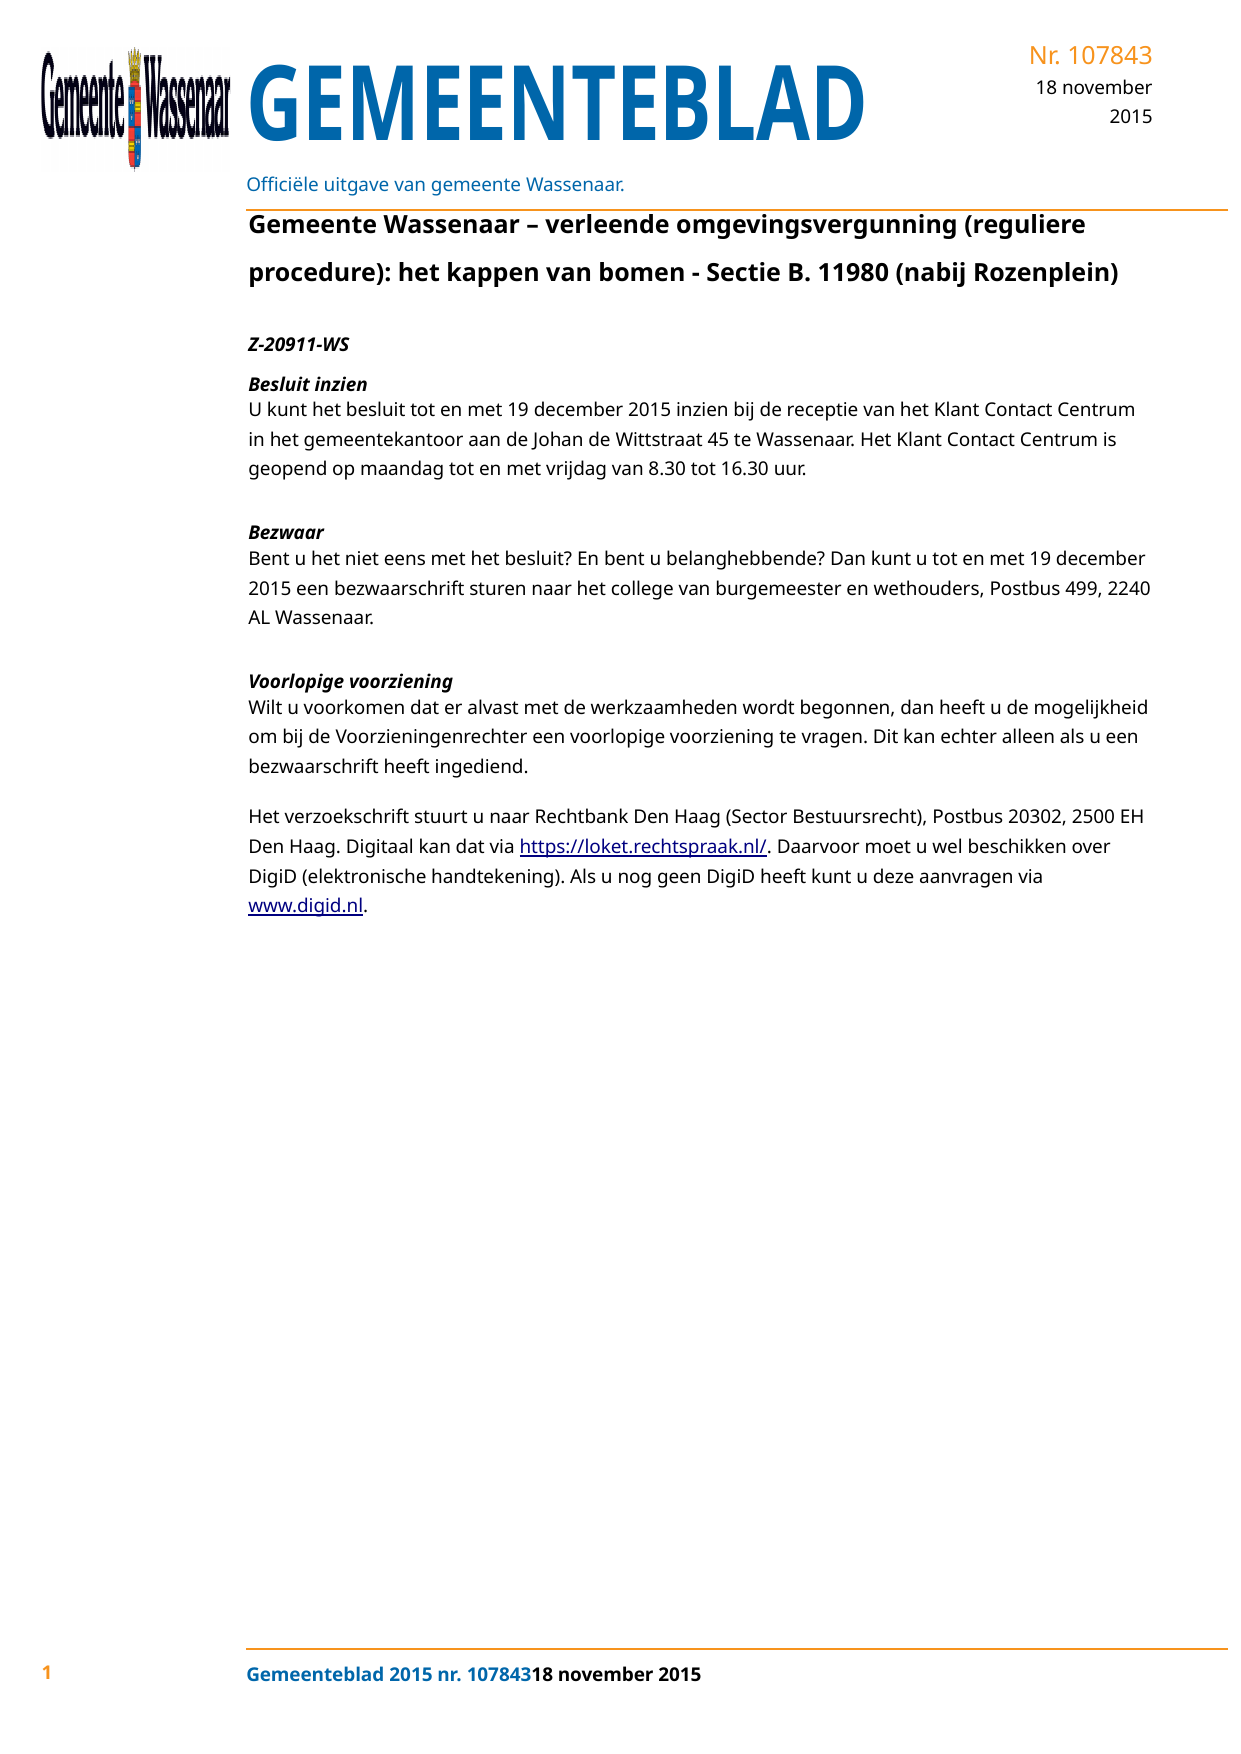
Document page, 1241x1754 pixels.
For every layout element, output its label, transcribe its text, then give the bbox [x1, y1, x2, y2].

text Het verzoekschrift stuurt u naar Rechtbank Den Haag (Sector Bestuursrecht), Postbus 20302, 2500 EH Den Haag. Digitaal kan dat via https://loket.rechtspraak.nl/. Daarvoor moet u wel beschikken over DigiD (elektronische handtekening). Als u nog geen DigiD heeft kunt u deze aanvragen via www.digid.nl. [248, 804, 1152, 918]
text Z-20911-WS [248, 331, 1152, 357]
text Voorlopige voorziening [248, 668, 1152, 694]
text Besluit inzien [248, 371, 1152, 396]
text Wilt u voorkomen dat er alvast met de werkzaamheden wordt begonnen, dan heeft u de mogelijkheid om bij de Voorzieningenrechter een voorlopige voorziening te vragen. Dit kan echter alleen als u een bezwaarschrift heeft ingediend. [248, 694, 1152, 779]
text U kunt het besluit tot en met 19 december 2015 inzien bij de receptie van het Klant Contact Centrum in het gemeentekantoor aan de Johan de Wittstraat 45 te Wassenaar. Het Klant Contact Centrum is geopend op maandag tot en met vrijdag van 8.30 tot 16.30 uur. [248, 396, 1152, 481]
text Gemeente Wassenaar – verleende omgevingsvergunning (reguliere procedure): het kappen van bomen - Sectie B. 11980 (nabij Rozenplein) [248, 211, 1152, 288]
text Bezwaar [248, 519, 1152, 545]
picture [41, 47, 231, 172]
text Bent u het niet eens met het besluit? En bent u belanghebbende? Dan kunt u tot en met 19 december 2015 een bezwaarschrift sturen naar het college van burgemeester en wethouders, Postbus 499, 2240 AL Wassenaar. [248, 545, 1152, 630]
